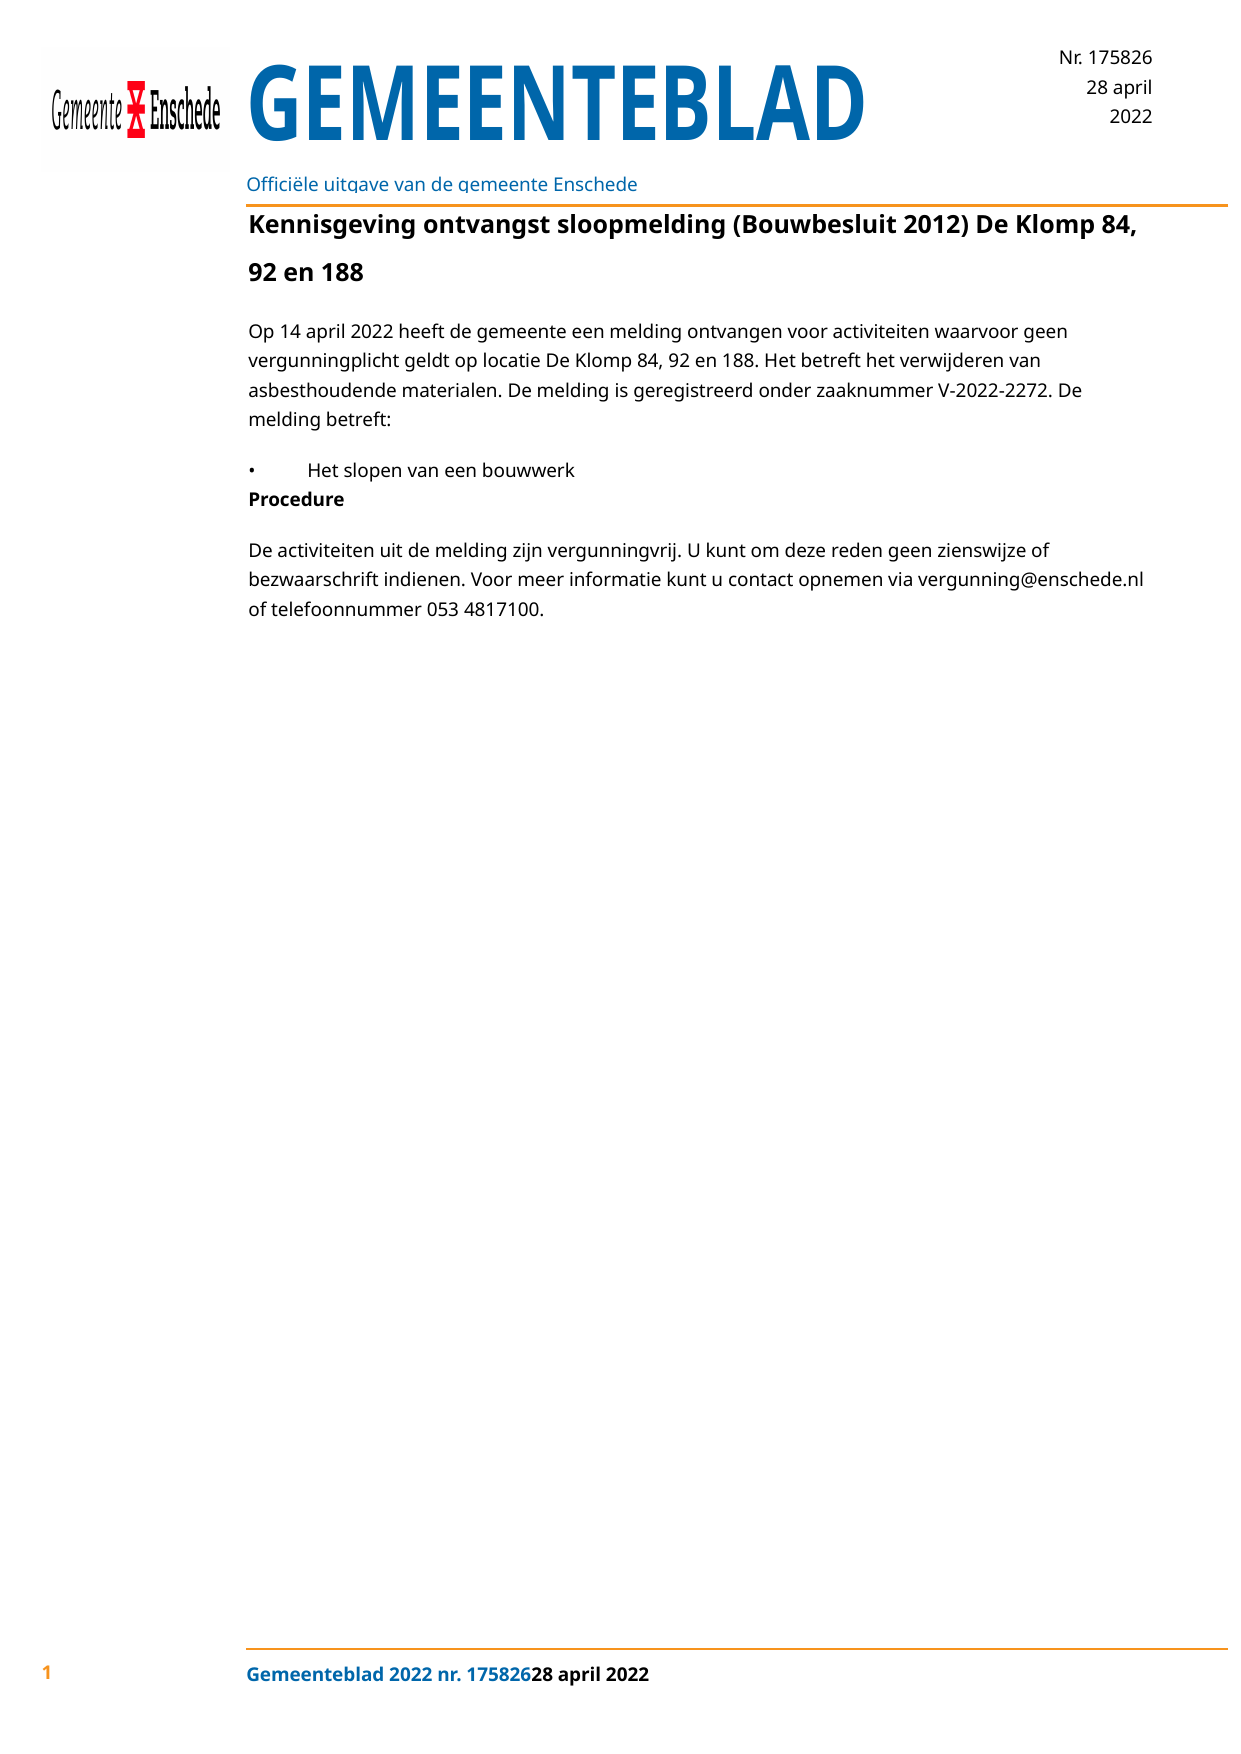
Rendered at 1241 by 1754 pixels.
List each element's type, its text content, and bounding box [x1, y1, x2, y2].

text Op 14 april 2022 heeft de gemeente een melding ontvangen voor activiteiten waarvoor geen vergunningplicht geldt op locatie De Klomp 84, 92 en 188. Het betreft het verwijderen van asbesthoudende materialen. De melding is geregistreerd onder zaaknummer V-2022-2272. De melding betreft: [248, 318, 1152, 432]
text Procedure [248, 487, 1152, 512]
text De activiteiten uit de melding zijn vergunningvrij. U kunt om deze reden geen zienswijze of bezwaarschrift indienen. Voor meer informatie kunt u contact opnemen via vergunning@enschede.nl of telefoonnummer 053 4817100. [248, 537, 1152, 622]
picture [41, 47, 231, 172]
list Het slopen van een bouwwerk [248, 457, 1152, 483]
text Kennisgeving ontvangst sloopmelding (Bouwbesluit 2012) De Klomp 84, 92 en 188 [248, 207, 1152, 288]
